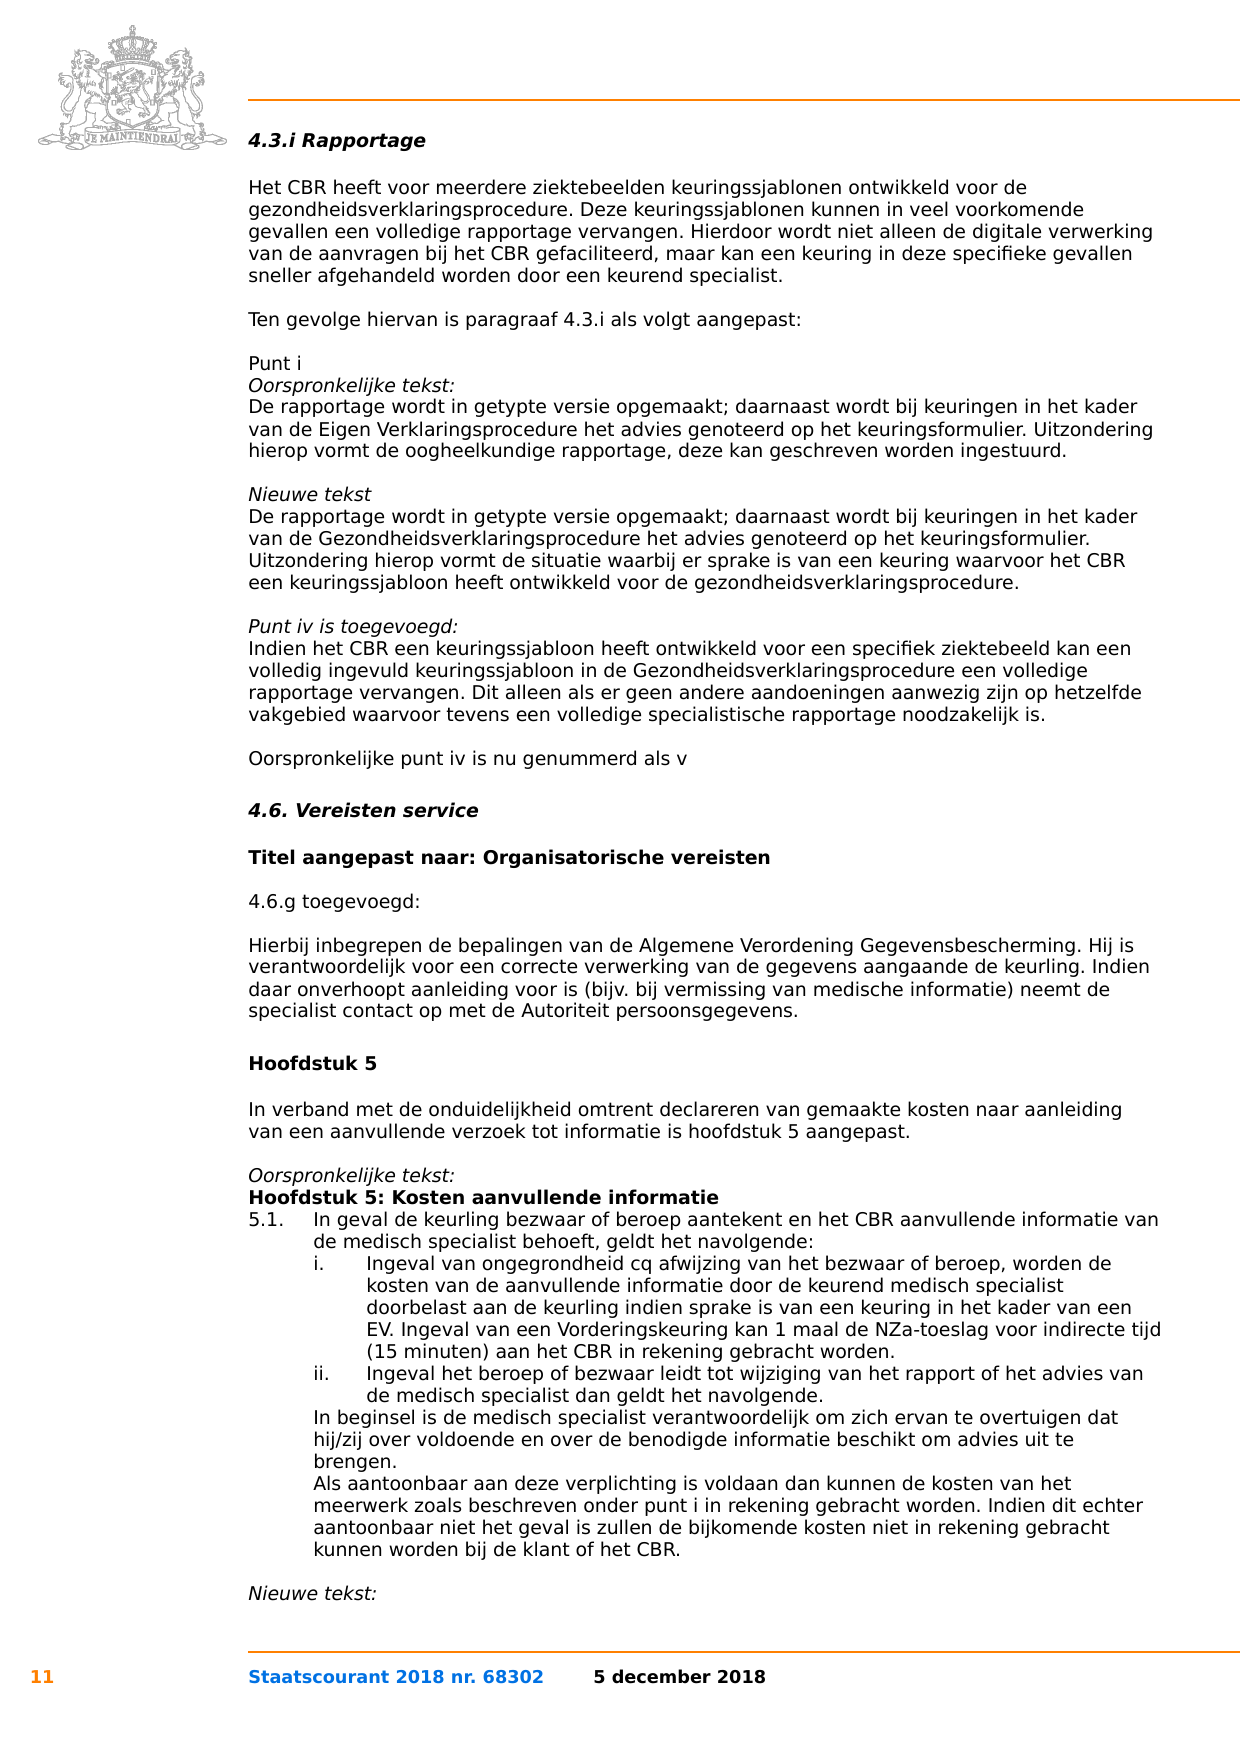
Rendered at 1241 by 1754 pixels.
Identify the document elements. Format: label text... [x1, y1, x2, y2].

text In verband met de onduidelijkheid omtrent declareren van gemaakte kosten naar aanleiding van een aanvullende verzoek tot informatie is hoofdstuk 5 aangepast. [248, 1099, 1163, 1143]
text Titel aangepast naar: Organisatorische vereisten [248, 847, 1163, 869]
text 4.6.g toegevoegd: [248, 891, 1163, 913]
text Als aantoonbaar aan deze verplichting is voldaan dan kunnen de kosten van het meerwerk zoals beschreven onder punt i in rekening gebracht worden. Indien dit echter aantoonbaar niet het geval is zullen de bijkomende kosten niet in rekening gebracht kunnen worden bij de klant of het CBR. [313, 1473, 1163, 1561]
text i. Ingeval van ongegrondheid cq afwijzing van het bezwaar of beroep, worden de kosten van de aanvullende informatie door de keurend medisch specialist doorbelast aan de keurling indien sprake is van een keuring in het kader van een EV. Ingeval van een Vorderingskeuring kan 1 maal de NZa-toeslag voor indirecte tijd (15 minuten) aan het CBR in rekening gebracht worden. [313, 1253, 1163, 1363]
picture [38, 25, 227, 150]
text Oorspronkelijke tekst: [248, 374, 1163, 396]
text Hierbij inbegrepen de bepalingen van de Algemene Verordening Gegevensbescherming. Hij is verantwoordelijk voor een correcte verwerking van de gegevens aangaande de keurling. Indien daar onverhoopt aanleiding voor is (bijv. bij vermissing van medische informatie) neemt de specialist contact op met de Autoriteit persoonsgegevens. [248, 934, 1163, 1022]
text Indien het CBR een keuringssjabloon heeft ontwikkeld voor een specifiek ziektebeeld kan een volledig ingevuld keuringssjabloon in de Gezondheidsverklaringsprocedure een volledige rapportage vervangen. Dit alleen als er geen andere aandoeningen aanwezig zijn op hetzelfde vakgebied waarvoor tevens een volledige specialistische rapportage noodzakelijk is. [248, 638, 1163, 726]
text Ten gevolge hiervan is paragraaf 4.3.i als volgt aangepast: [248, 309, 1163, 331]
text Oorspronkelijke tekst: [248, 1165, 1163, 1187]
text Punt i [248, 352, 1163, 374]
text De rapportage wordt in getypte versie opgemaakt; daarnaast wordt bij keuringen in het kader van de Gezondheidsverklaringsprocedure het advies genoteerd op het keuringsformulier. Uitzondering hierop vormt de situatie waarbij er sprake is van een keuring waarvoor het CBR een keuringssjabloon heeft ontwikkeld voor de gezondheidsverklaringsprocedure. [248, 506, 1163, 594]
text In beginsel is de medisch specialist verantwoordelijk om zich ervan te overtuigen dat hij/zij over voldoende en over de benodigde informatie beschikt om advies uit te brengen. [313, 1407, 1163, 1473]
text 5.1. In geval de keurling bezwaar of beroep aantekent en het CBR aanvullende informatie van de medisch specialist behoeft, geldt het navolgende: [248, 1209, 1163, 1253]
text Het CBR heeft voor meerdere ziektebeelden keuringssjablonen ontwikkeld voor de gezondheidsverklaringsprocedure. Deze keuringssjablonen kunnen in veel voorkomende gevallen een volledige rapportage vervangen. Hierdoor wordt niet alleen de digitale verwerking van de aanvragen bij het CBR gefaciliteerd, maar kan een keuring in deze specifieke gevallen sneller afgehandeld worden door een keurend specialist. [248, 177, 1163, 287]
text Hoofdstuk 5: Kosten aanvullende informatie [248, 1187, 1163, 1209]
subtitle 4.3.i Rapportage [248, 130, 1163, 152]
text Nieuwe tekst [248, 484, 1163, 506]
text Punt iv is toegevoegd: [248, 616, 1163, 638]
text De rapportage wordt in getypte versie opgemaakt; daarnaast wordt bij keuringen in het kader van de Eigen Verklaringsprocedure het advies genoteerd op het keuringsformulier. Uitzondering hierop vormt de oogheelkundige rapportage, deze kan geschreven worden ingestuurd. [248, 396, 1163, 462]
subtitle Hoofdstuk 5 [248, 1052, 1163, 1074]
text Oorspronkelijke punt iv is nu genummerd als v [248, 748, 1163, 770]
subtitle 4.6. Vereisten service [248, 800, 1163, 822]
text ii. Ingeval het beroep of bezwaar leidt tot wijziging van het rapport of het advies van de medisch specialist dan geldt het navolgende. [313, 1363, 1163, 1407]
text Nieuwe tekst: [248, 1583, 1163, 1605]
